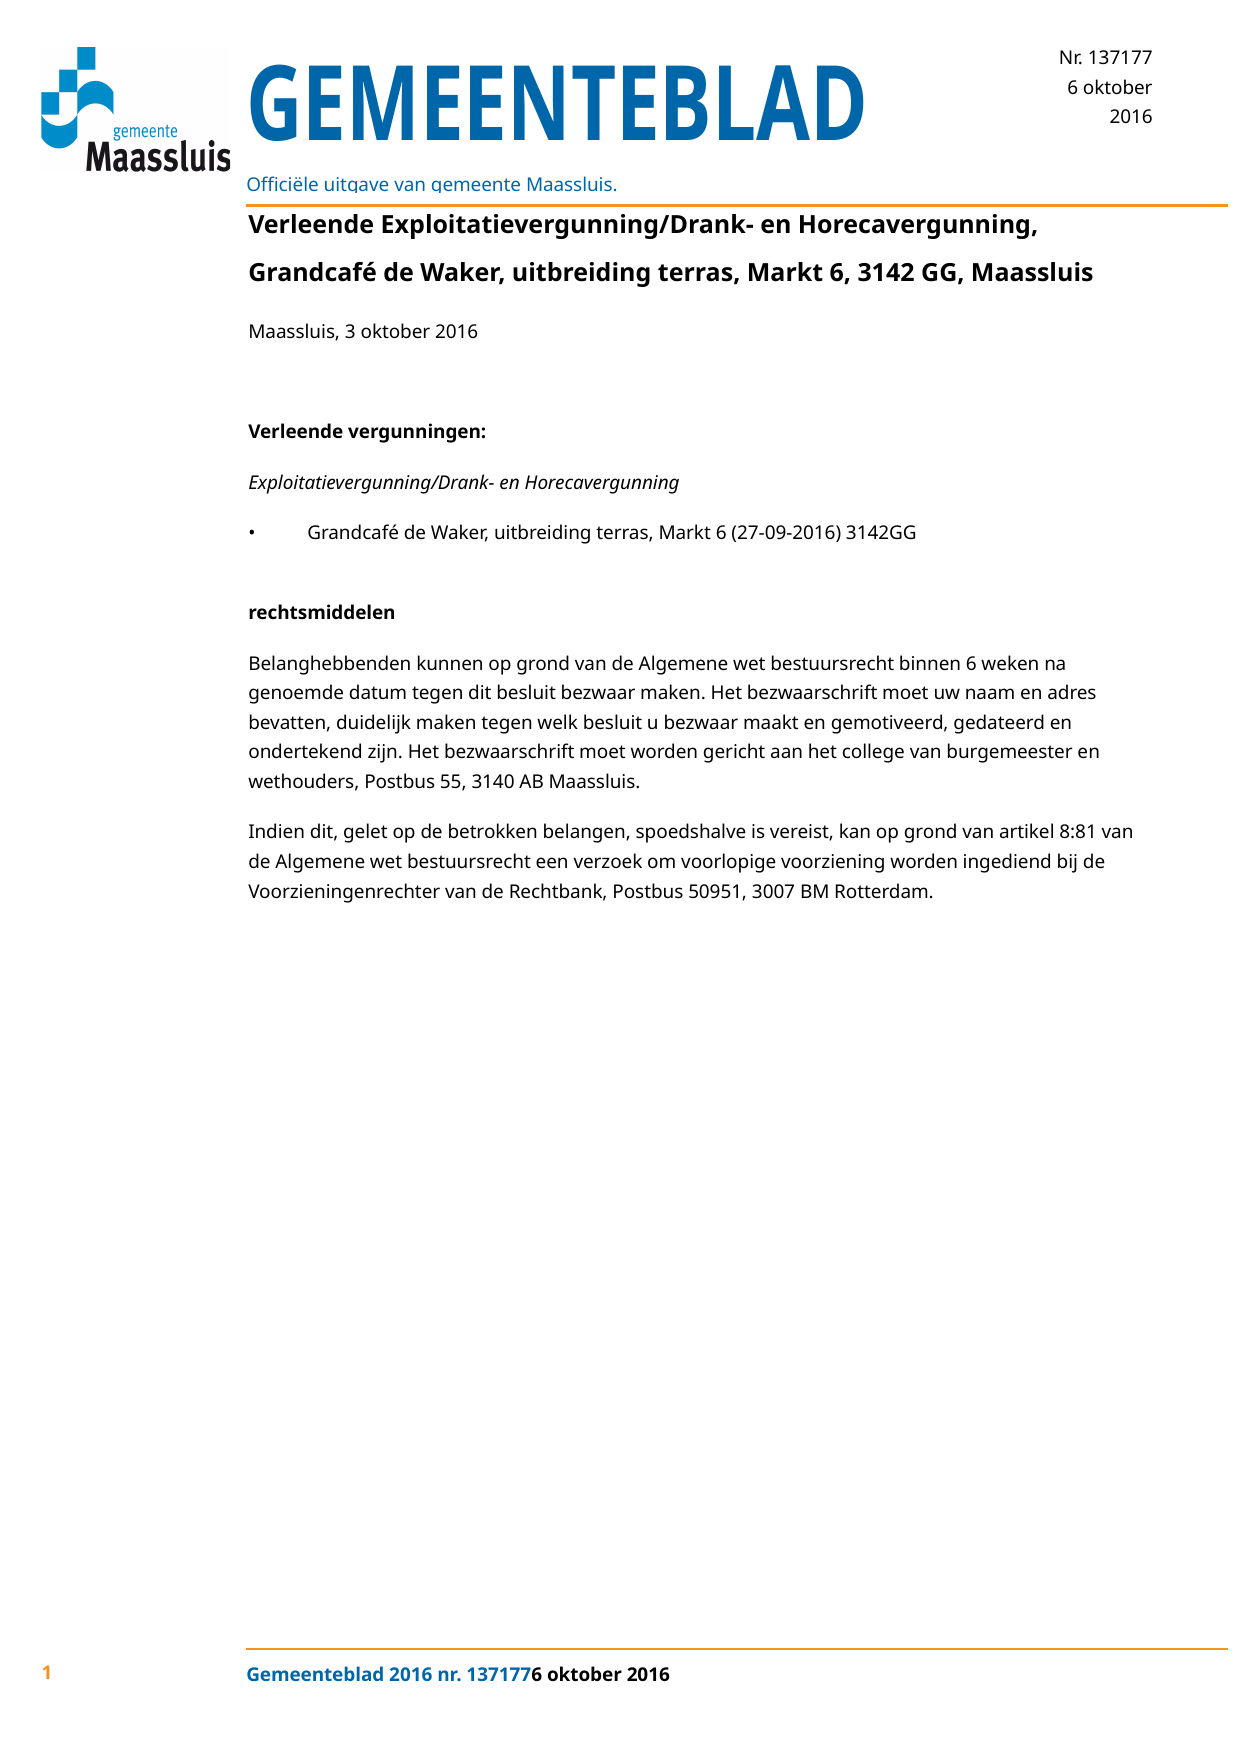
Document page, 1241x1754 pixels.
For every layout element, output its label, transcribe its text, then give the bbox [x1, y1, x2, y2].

text Maassluis, 3 oktober 2016 [248, 318, 1152, 344]
picture [41, 47, 231, 172]
text Indien dit, gelet op de betrokken belangen, spoedshalve is vereist, kan op grond van artikel 8:81 van de Algemene wet bestuursrecht een verzoek om voorlopige voorziening worden ingediend bij de Voorzieningenrechter van de Rechtbank, Postbus 50951, 3007 BM Rotterdam. [248, 819, 1152, 904]
text Verleende vergunningen: [248, 419, 1152, 444]
list Grandcafé de Waker, uitbreiding terras, Markt 6 (27-09-2016) 3142GG [248, 519, 1152, 545]
text Verleende Exploitatievergunning/Drank- en Horecavergunning, Grandcafé de Waker, uitbreiding terras, Markt 6, 3142 GG, Maassluis [248, 207, 1152, 288]
picture [41, 47, 77, 92]
text Belanghebbenden kunnen op grond van de Algemene wet bestuursrecht binnen 6 weken na genoemde datum tegen dit besluit bezwaar maken. Het bezwaarschrift moet uw naam en adres bevatten, duidelijk maken tegen welk besluit u bezwaar maakt en gemotiveerd, gedateerd en ondertekend zijn. Het bezwaarschrift moet worden gericht aan het college van burgemeester en wethouders, Postbus 55, 3140 AB Maassluis. [248, 650, 1152, 794]
text rechtsmiddelen [248, 599, 1152, 625]
text Exploitatievergunning/Drank- en Horecavergunning [248, 469, 1152, 495]
